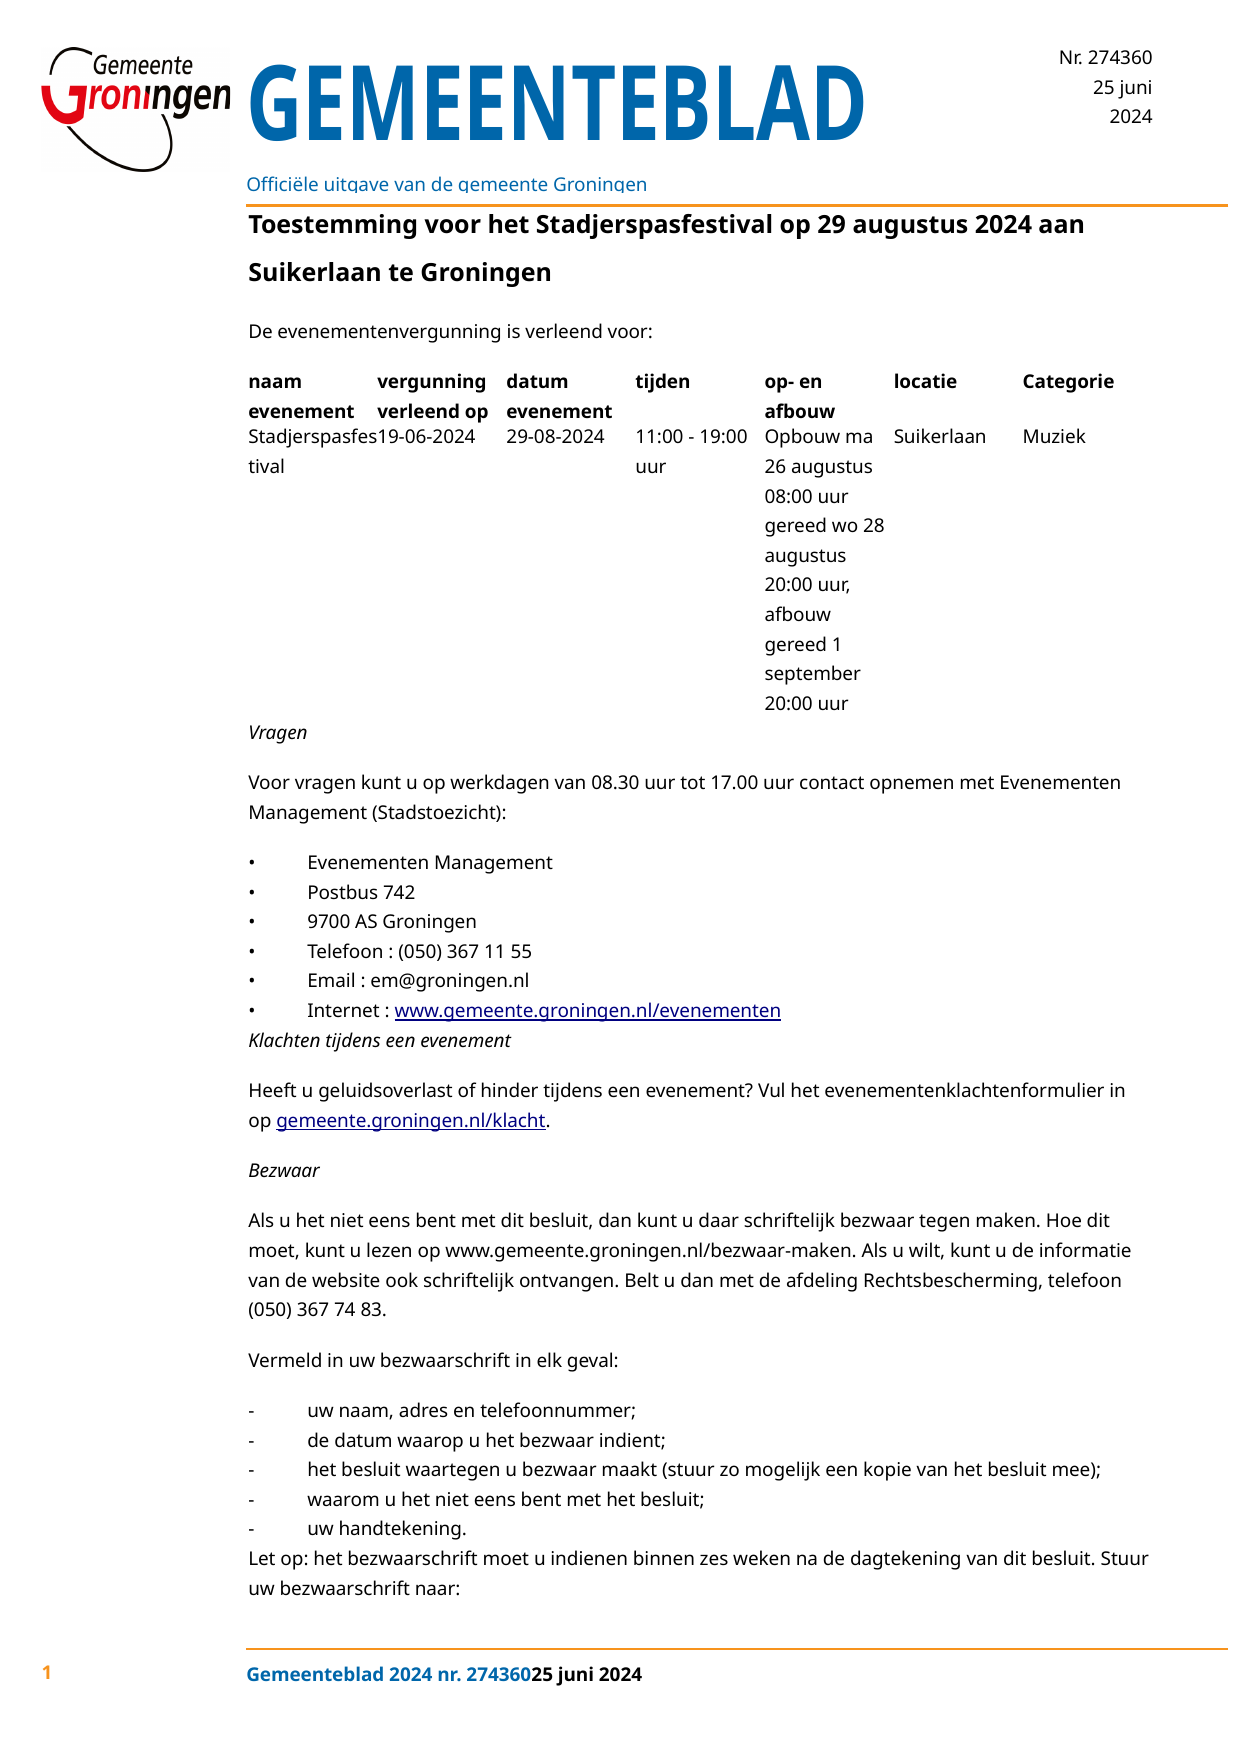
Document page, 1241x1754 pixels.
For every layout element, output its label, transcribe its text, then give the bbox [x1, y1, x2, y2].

text De evenementenvergunning is verleend voor: [248, 318, 1152, 344]
table_header datum evenement [506, 369, 635, 424]
list uw handtekening. [248, 1516, 1152, 1541]
table_cell Opbouw ma 26 augustus 08:00 uur gereed wo 28 augustus 20:00 uur, afbouw gereed 1 september 20:00 uur [764, 424, 893, 716]
list de datum waarop u het bezwaar indient; [248, 1427, 1152, 1453]
text Als u het niet eens bent met dit besluit, dan kunt u daar schriftelijk bezwaar tegen maken. Hoe dit moet, kunt u lezen op www.gemeente.groningen.nl/bezwaar-maken. Als u wilt, kunt u de informatie van de website ook schriftelijk ontvangen. Belt u dan met de afdeling Rechtsbescherming, telefoon (050) 367 74 83. [248, 1208, 1152, 1322]
table_header tijden [635, 369, 764, 424]
table_cell 19-06-2024 [377, 424, 506, 716]
table_cell Muziek [1023, 424, 1152, 716]
list Telefoon : (050) 367 11 55 [248, 938, 1152, 964]
text Bezwaar [248, 1157, 1152, 1183]
text Vermeld in uw bezwaarschrift in elk geval: [248, 1347, 1152, 1373]
list het besluit waartegen u bezwaar maakt (stuur zo mogelijk een kopie van het besluit mee); [248, 1456, 1152, 1482]
text Toestemming voor het Stadjerspasfestival op 29 augustus 2024 aan Suikerlaan te Groningen [248, 207, 1152, 288]
table_header naam evenement [248, 369, 377, 424]
list Evenementen Management [248, 849, 1152, 875]
table_cell 11:00 - 19:00 uur [635, 424, 764, 716]
text Vragen [248, 719, 1152, 745]
table_header op- en afbouw [764, 369, 893, 424]
list Postbus 742 [248, 879, 1152, 905]
table_header vergunning verleend op [377, 369, 506, 424]
text Heeft u geluidsoverlast of hinder tijdens een evenement? Vul het evenementenklachtenformulier in op gemeente.groningen.nl/klacht. [248, 1077, 1152, 1133]
table_cell Stadjerspasfestival [248, 424, 377, 716]
table_header locatie [894, 369, 1022, 424]
list Email : em@groningen.nl [248, 968, 1152, 993]
table_cell Suikerlaan [894, 424, 1022, 716]
text Voor vragen kunt u op werkdagen van 08.30 uur tot 17.00 uur contact opnemen met Evenementen Management (Stadstoezicht): [248, 769, 1152, 825]
text Klachten tijdens een evenement [248, 1027, 1152, 1053]
table_cell 29-08-2024 [506, 424, 635, 716]
list 9700 AS Groningen [248, 908, 1152, 934]
picture [41, 47, 231, 172]
list Internet : www.gemeente.groningen.nl/evenementen [248, 997, 1152, 1023]
list uw naam, adres en telefoonnummer; [248, 1397, 1152, 1423]
list waarom u het niet eens bent met het besluit; [248, 1486, 1152, 1512]
text Let op: het bezwaarschrift moet u indienen binnen zes weken na de dagtekening van dit besluit. Stuur uw bezwaarschrift naar: [248, 1545, 1152, 1601]
table_header Categorie [1023, 369, 1152, 424]
